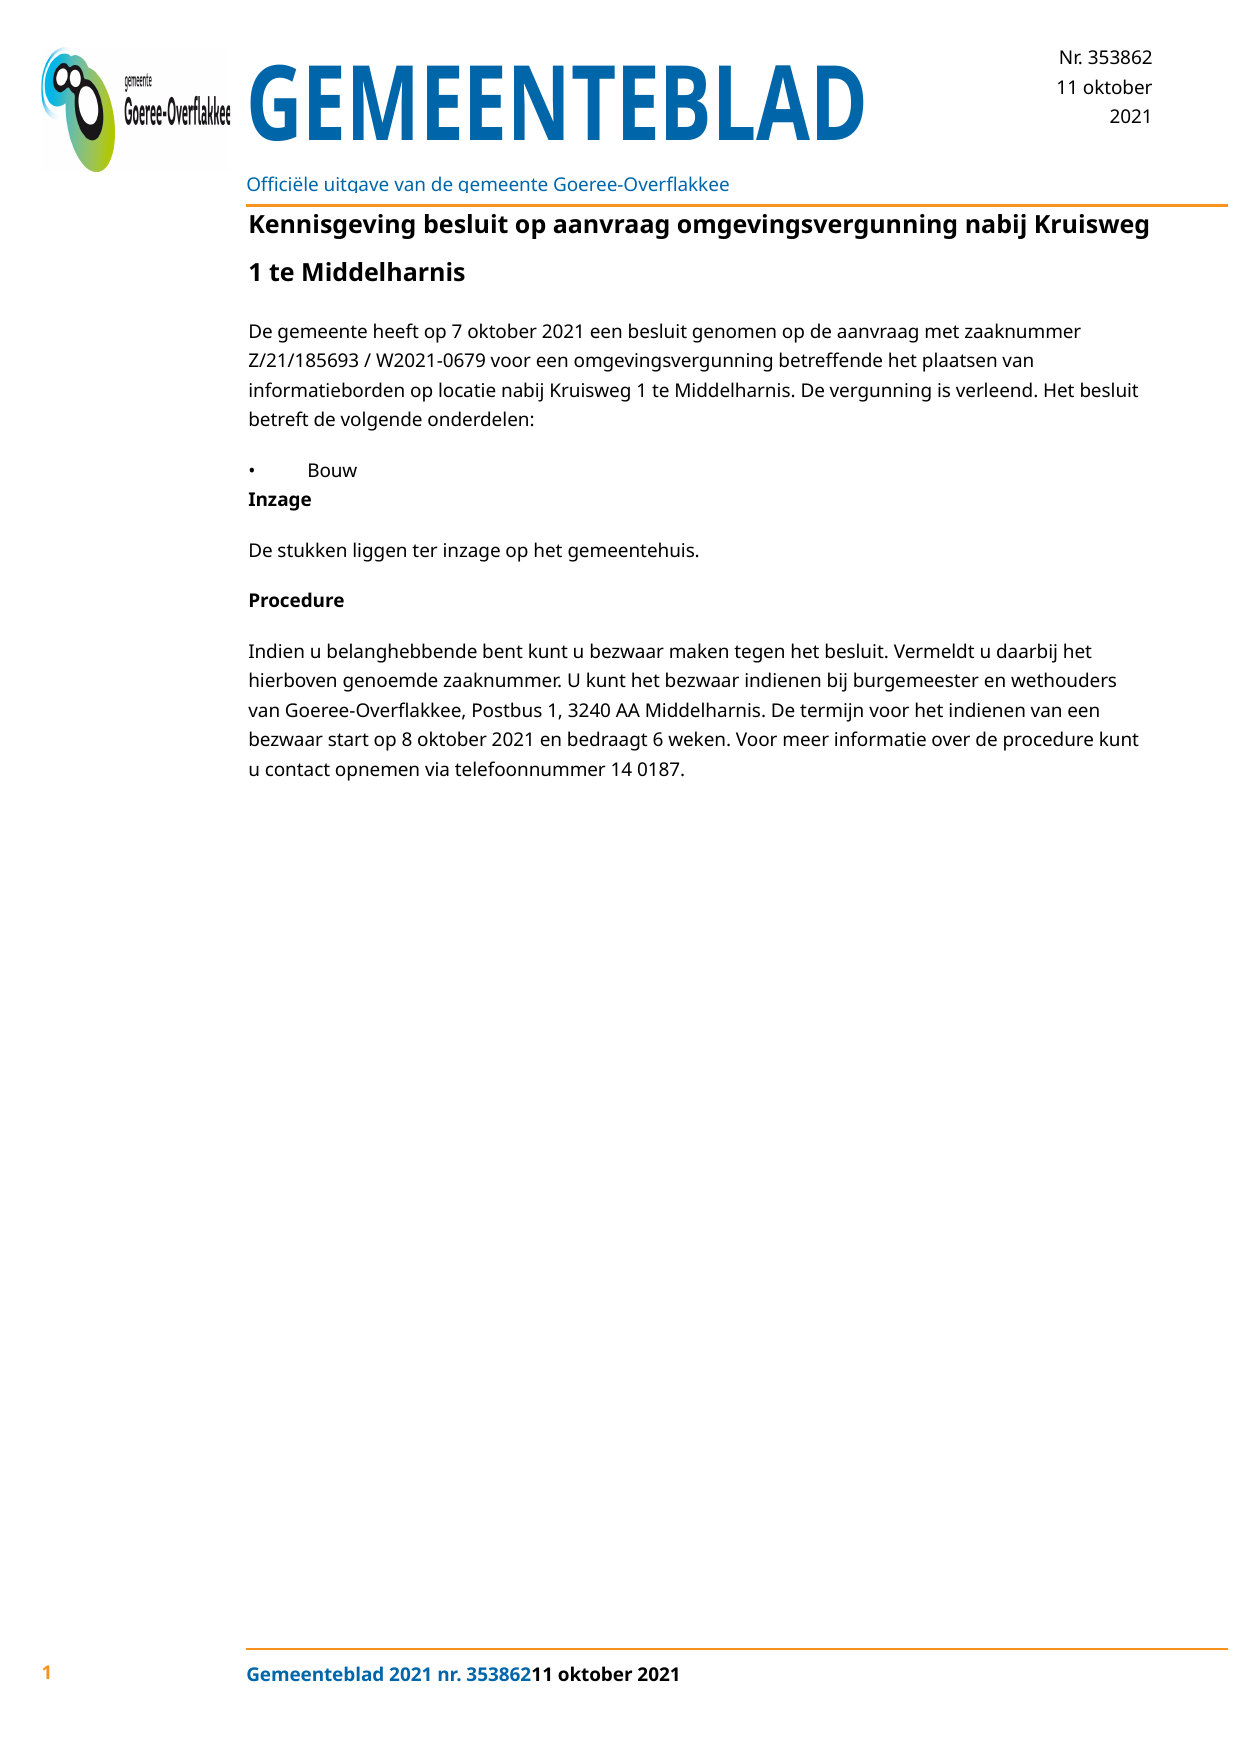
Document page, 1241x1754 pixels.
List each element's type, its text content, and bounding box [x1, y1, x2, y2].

text Kennisgeving besluit op aanvraag omgevingsvergunning nabij Kruisweg 1 te Middelharnis [248, 207, 1152, 288]
text De stukken liggen ter inzage op het gemeentehuis. [248, 537, 1152, 563]
picture [41, 47, 231, 172]
list Bouw [248, 457, 1152, 483]
text Procedure [248, 587, 1152, 613]
text De gemeente heeft op 7 oktober 2021 een besluit genomen op de aanvraag met zaaknummer Z/21/185693 / W2021-0679 voor een omgevingsvergunning betreffende het plaatsen van informatieborden op locatie nabij Kruisweg 1 te Middelharnis. De vergunning is verleend. Het besluit betreft de volgende onderdelen: [248, 318, 1152, 432]
text Indien u belanghebbende bent kunt u bezwaar maken tegen het besluit. Vermeldt u daarbij het hierboven genoemde zaaknummer. U kunt het bezwaar indienen bij burgemeester en wethouders van Goeree-Overflakkee, Postbus 1, 3240 AA Middelharnis. De termijn voor het indienen van een bezwaar start op 8 oktober 2021 en bedraagt 6 weken. Voor meer informatie over de procedure kunt u contact opnemen via telefoonnummer 14 0187. [248, 638, 1152, 782]
text Inzage [248, 487, 1152, 512]
